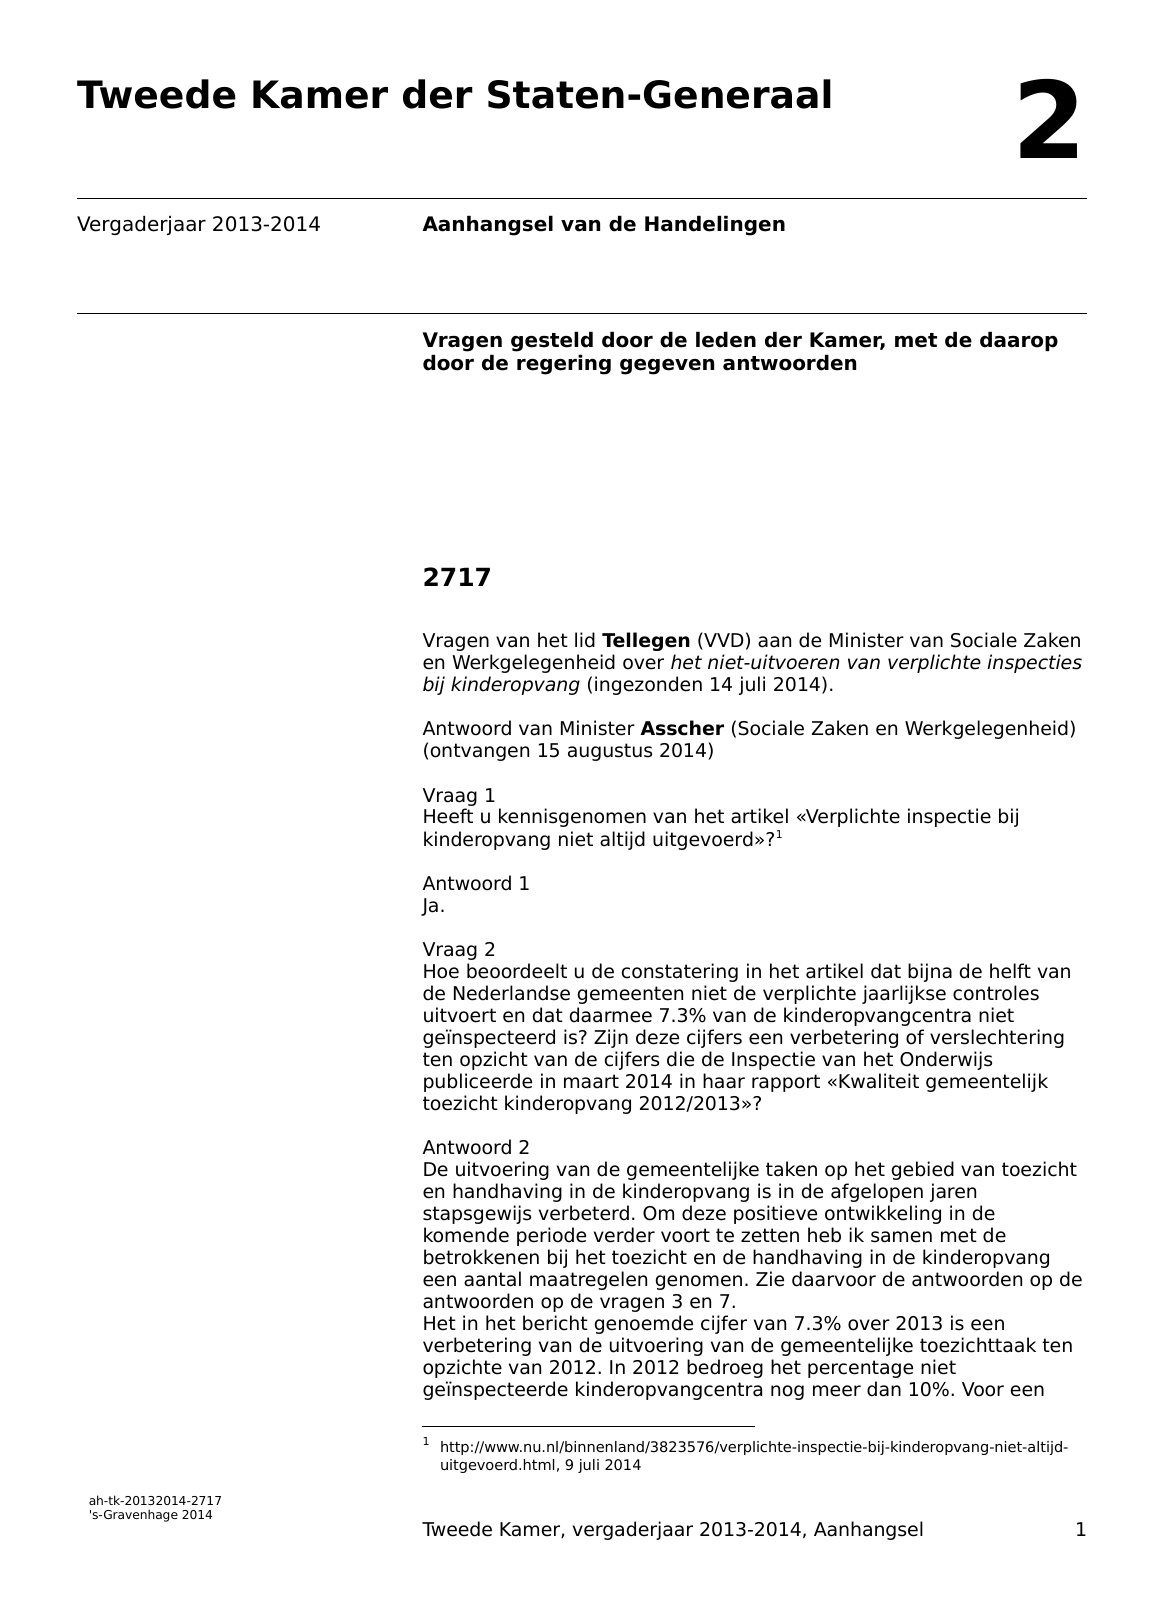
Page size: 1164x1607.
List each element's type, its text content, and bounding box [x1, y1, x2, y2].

text Vraag 2 [422, 939, 1087, 961]
table_header Tweede Kamer der Staten-Generaal [77, 59, 886, 198]
text De uitvoering van de gemeentelijke taken op het gebied van toezicht en handhaving in de kinderopvang is in de afgelopen jaren stapsgewijs verbeterd. Om deze positieve ontwikkeling in de komende periode verder voort te zetten heb ik samen met de betrokkenen bij het toezicht en de handhaving in de kinderopvang een aantal maatregelen genomen. Zie daarvoor de antwoorden op de antwoorden op de vragen 3 en 7. [422, 1159, 1087, 1313]
table_cell Vergaderjaar 2013-2014 [77, 199, 422, 313]
text Hoe beoordeelt u de constatering in het artikel dat bijna de helft van de Nederlandse gemeenten niet de verplichte jaarlijkse controles uitvoert en dat daarmee 7.3% van de kinderopvangcentra niet geïnspecteerd is? Zijn deze cijfers een verbetering of verslechtering ten opzicht van de cijfers die de Inspectie van het Onderwijs publiceerde in maart 2014 in haar rapport «Kwaliteit gemeentelijk toezicht kinderopvang 2012/2013»? [422, 961, 1087, 1114]
text Vraag 1 [422, 784, 1087, 806]
text Heeft u kennisgenomen van het artikel «Verplichte inspectie bij kinderopvang niet altijd uitgevoerd»? [422, 806, 1087, 850]
text Antwoord van Minister Asscher (Sociale Zaken en Werkgelegenheid) (ontvangen 15 augustus 2014) [422, 718, 1087, 762]
text Antwoord 1 [422, 873, 1087, 894]
text http://www.nu.nl/binnenland/3823576/verplichte-inspectie-bij-kinderopvang-niet-altijd-uitgevoerd.html, 9 juli 2014 [422, 1435, 1087, 1474]
text ah-tk-20132014-2717 [88, 1494, 323, 1508]
text Het in het bericht genoemde cijfer van 7.3% over 2013 is een verbetering van de uitvoering van de gemeentelijke toezichttaak ten opzichte van 2012. In 2012 bedroeg het percentage niet geïnspecteerde kinderopvangcentra nog meer dan 10%. Voor een [422, 1313, 1087, 1401]
text 2717 [422, 563, 1087, 592]
text Antwoord 2 [422, 1137, 1087, 1159]
table_cell Aanhangsel van de Handelingen [422, 199, 1087, 313]
table_cell Vragen gesteld door de leden der Kamer, met de daarop door de regering gegeven antwoorden [422, 314, 1087, 375]
text Vragen van het lid Tellegen (VVD) aan de Minister van Sociale Zaken en Werkgelegenheid over het niet-uitvoeren van verplichte inspecties bij kinderopvang (ingezonden 14 juli 2014). [422, 630, 1087, 696]
text 's-Gravenhage 2014 [88, 1508, 323, 1522]
text Ja. [422, 894, 1087, 917]
table_header 2 [886, 59, 1087, 198]
table_cell [77, 314, 422, 375]
